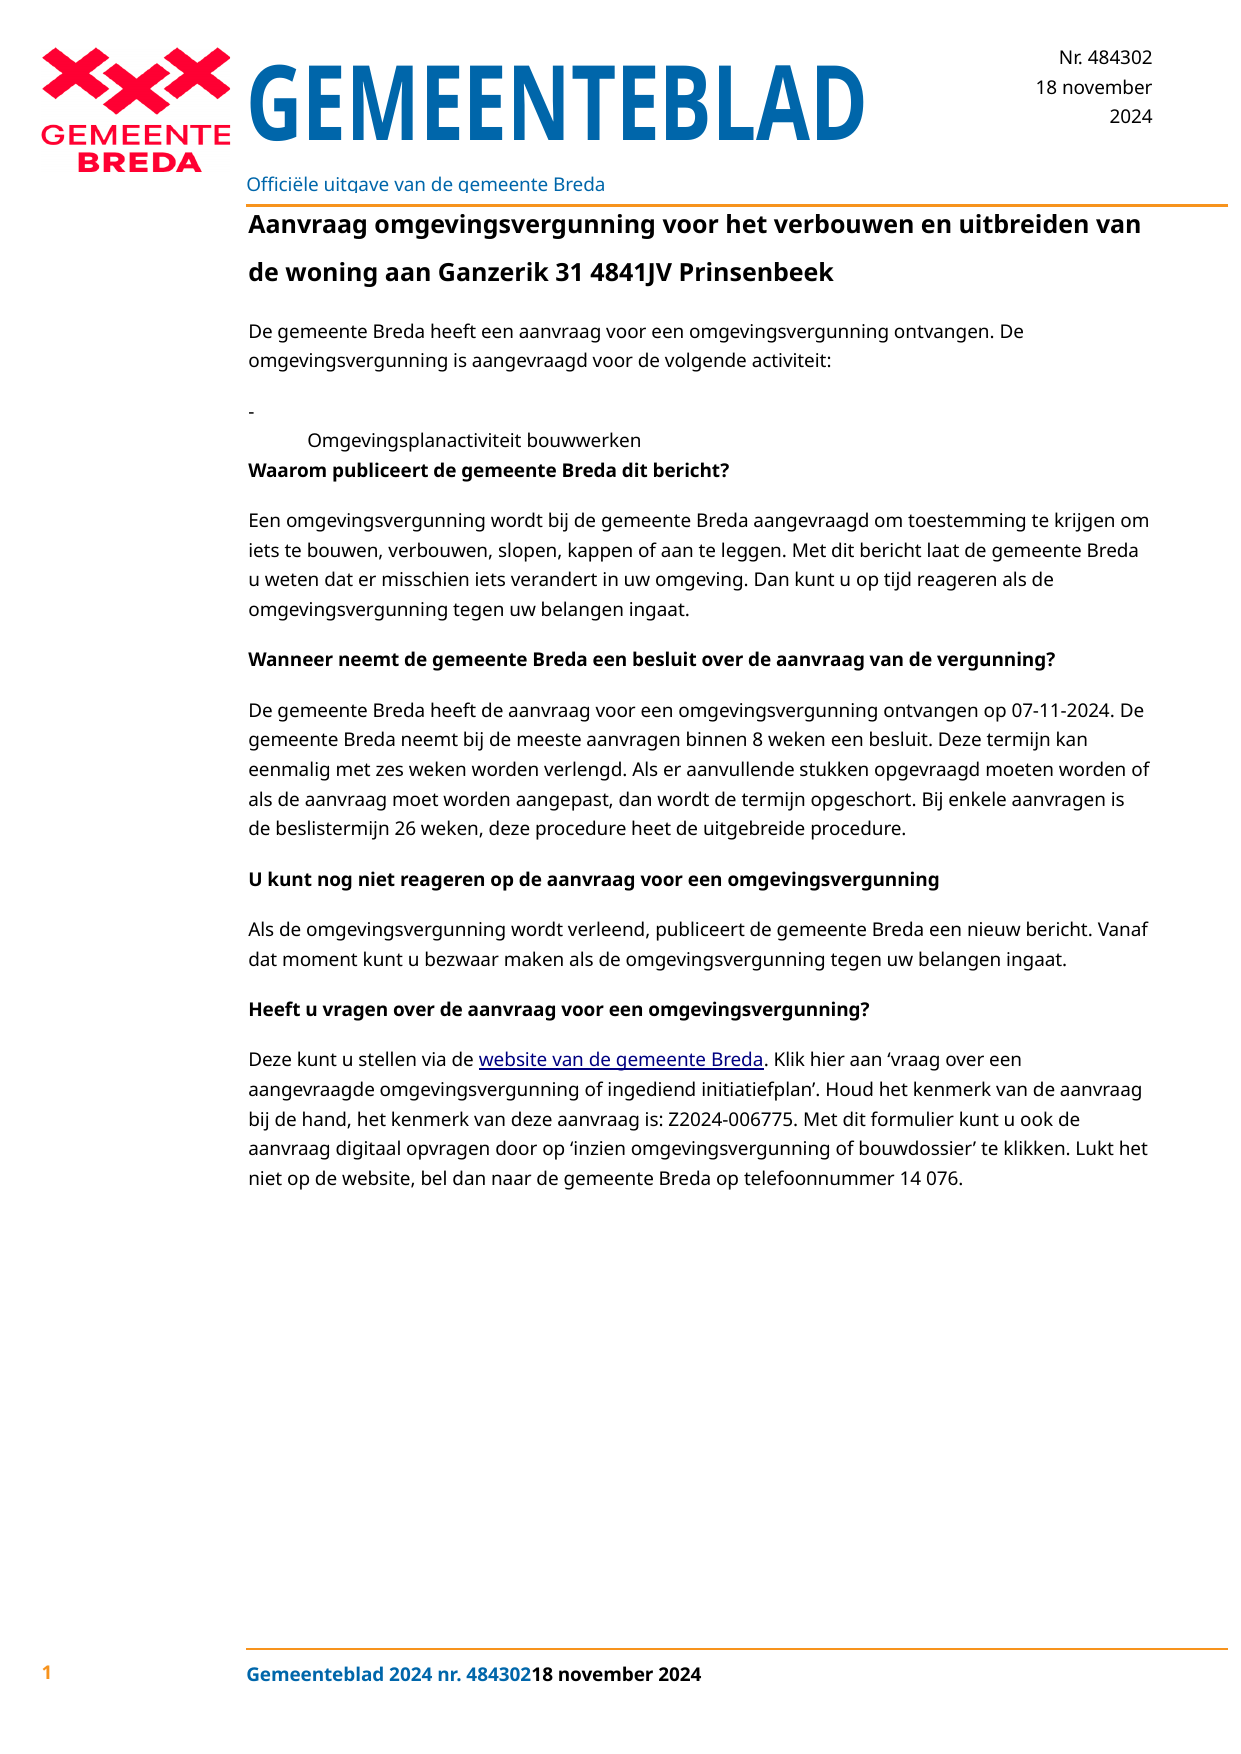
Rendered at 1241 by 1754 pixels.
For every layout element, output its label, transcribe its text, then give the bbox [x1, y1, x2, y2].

text Aanvraag omgevingsvergunning voor het verbouwen en uitbreiden van de woning aan Ganzerik 31 4841JV Prinsenbeek [248, 207, 1152, 288]
text De gemeente Breda heeft de aanvraag voor een omgevingsvergunning ontvangen op 07-11-2024. De gemeente Breda neemt bij de meeste aanvragen binnen 8 weken een besluit. Deze termijn kan eenmalig met zes weken worden verlengd. Als er aanvullende stukken opgevraagd moeten worden of als de aanvraag moet worden aangepast, dan wordt de termijn opgeschort. Bij enkele aanvragen is de beslistermijn 26 weken, deze procedure heet de uitgebreide procedure. [248, 697, 1152, 841]
text U kunt nog niet reageren op de aanvraag voor een omgevingsvergunning [248, 866, 1152, 892]
picture [41, 47, 231, 172]
text Een omgevingsvergunning wordt bij de gemeente Breda aangevraagd om toestemming te krijgen om iets te bouwen, verbouwen, slopen, kappen of aan te leggen. Met dit bericht laat de gemeente Breda u weten dat er misschien iets verandert in uw omgeving. Dan kunt u op tijd reageren als de omgevingsvergunning tegen uw belangen ingaat. [248, 507, 1152, 622]
text Als de omgevingsvergunning wordt verleend, publiceert de gemeente Breda een nieuw bericht. Vanaf dat moment kunt u bezwaar maken als de omgevingsvergunning tegen uw belangen ingaat. [248, 916, 1152, 972]
text Wanneer neemt de gemeente Breda een besluit over de aanvraag van de vergunning? [248, 647, 1152, 672]
text Waarom publiceert de gemeente Breda dit bericht? [248, 457, 1152, 483]
list Omgevingsplanactiviteit bouwwerken [248, 427, 1152, 453]
text De gemeente Breda heeft een aanvraag voor een omgevingsvergunning ontvangen. De omgevingsvergunning is aangevraagd voor de volgende activiteit: [248, 318, 1152, 373]
text Deze kunt u stellen via de website van de gemeente Breda. Klik hier aan ‘vraag over een aangevraagde omgevingsvergunning of ingediend initiatiefplan’. Houd het kenmerk van de aanvraag bij de hand, het kenmerk van deze aanvraag is: Z2024-006775. Met dit formulier kunt u ook de aanvraag digitaal opvragen door op ‘inzien omgevingsvergunning of bouwdossier’ te klikken. Lukt het niet op de website, bel dan naar de gemeente Breda op telefoonnummer 14 076. [248, 1047, 1152, 1191]
text Heeft u vragen over de aanvraag voor een omgevingsvergunning? [248, 996, 1152, 1022]
